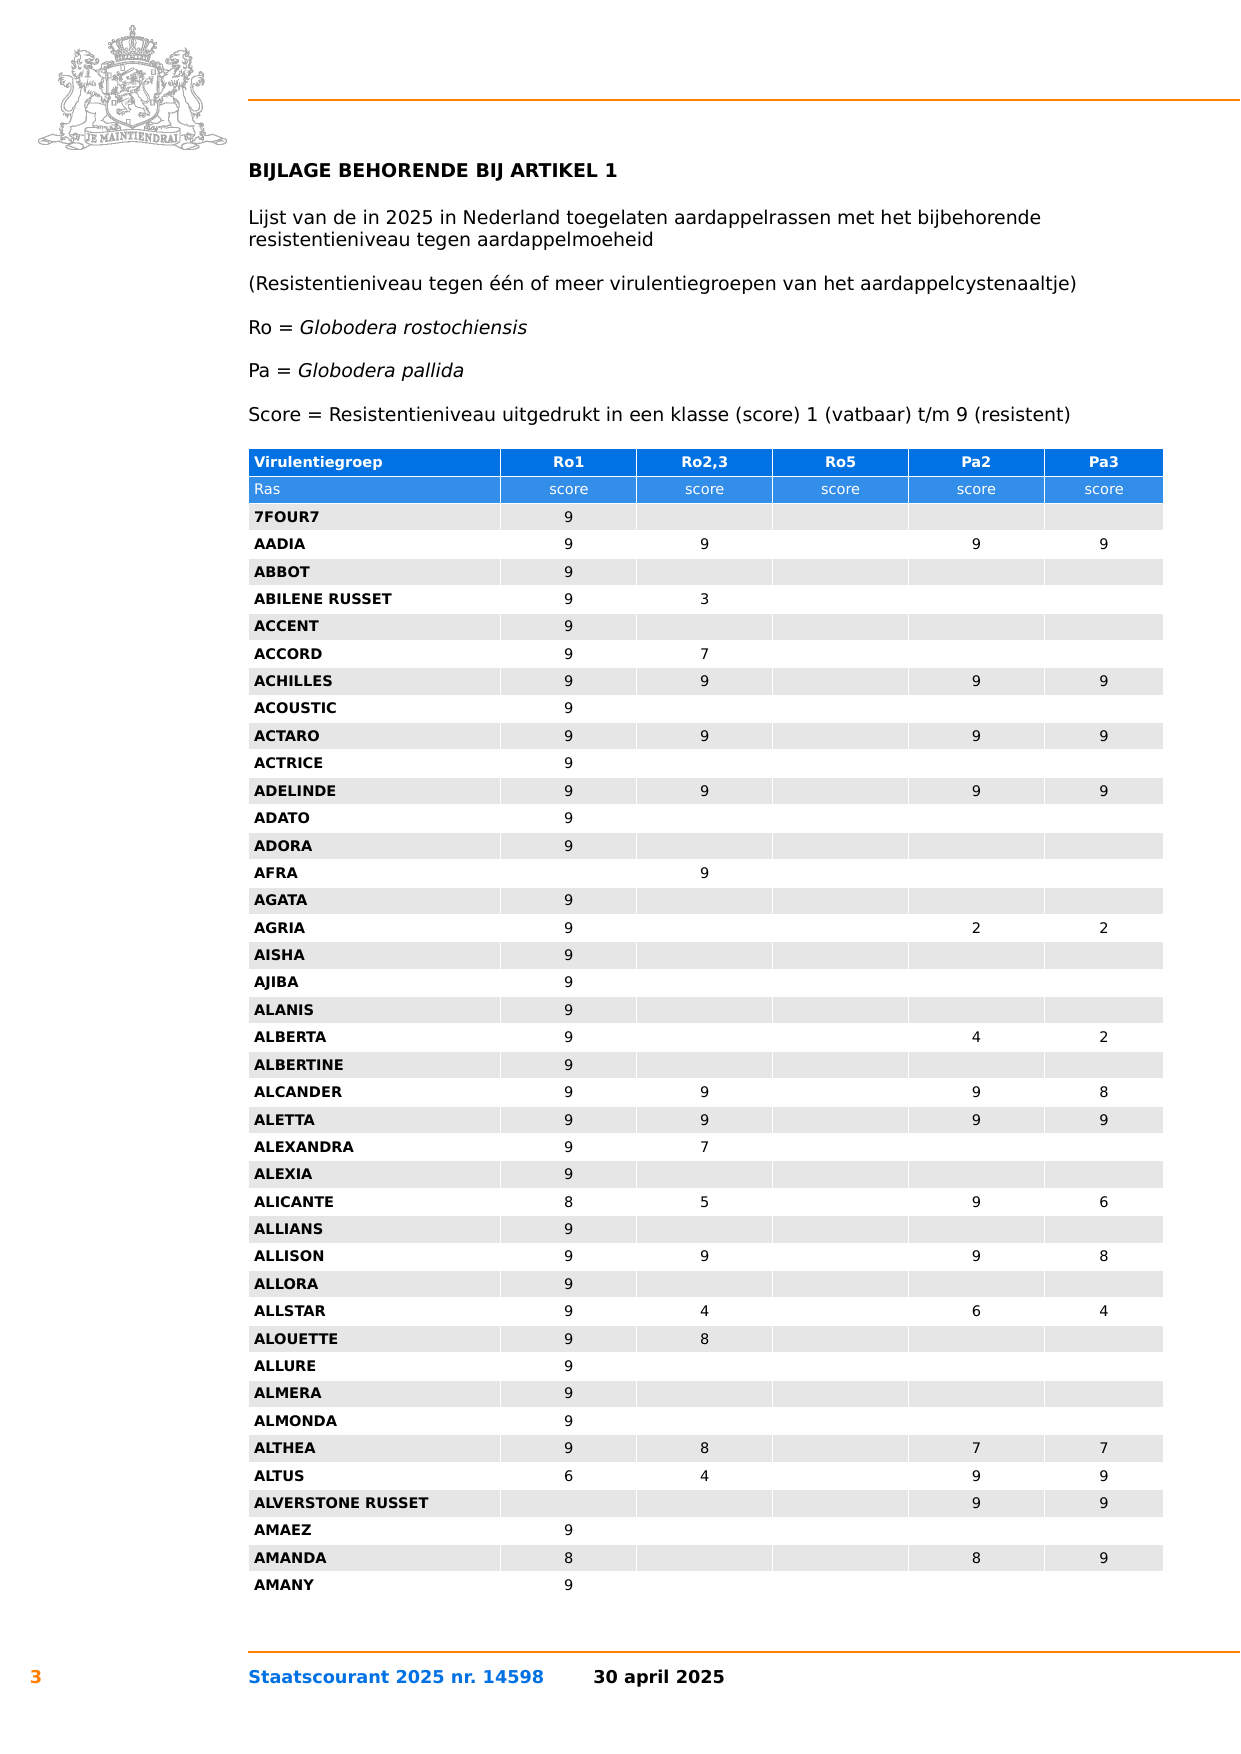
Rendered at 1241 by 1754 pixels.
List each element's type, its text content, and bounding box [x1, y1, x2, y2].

table_cell [637, 888, 772, 914]
table_cell [773, 1326, 908, 1352]
table_cell [773, 970, 908, 996]
table_cell 9 [501, 1107, 636, 1133]
table_cell [909, 942, 1044, 969]
table_cell AFRA [249, 860, 500, 886]
table_cell 9 [909, 1079, 1044, 1106]
table_cell ALTHEA [249, 1435, 500, 1462]
table_header Virulentiegroep [249, 449, 500, 476]
table_cell ADORA [249, 833, 500, 859]
table_cell score [637, 477, 772, 503]
table_cell 4 [1045, 1299, 1163, 1325]
table_cell 3 [637, 586, 772, 612]
table_cell [637, 805, 772, 832]
table_cell ALLSTAR [249, 1299, 500, 1325]
table_cell 9 [501, 833, 636, 859]
table_cell AADIA [249, 531, 500, 558]
table_cell 9 [501, 888, 636, 914]
table_cell 9 [909, 531, 1044, 558]
table_cell 2 [909, 915, 1044, 941]
table_cell ALMERA [249, 1381, 500, 1407]
table_cell AGATA [249, 888, 500, 914]
table_cell [909, 1381, 1044, 1407]
table_cell [1045, 1271, 1163, 1297]
table_cell [773, 586, 908, 612]
table_cell 9 [1045, 1107, 1163, 1133]
table_cell 7 [637, 1134, 772, 1160]
table_cell 9 [909, 1490, 1044, 1517]
table_cell [909, 696, 1044, 722]
table_header Pa2 [909, 449, 1044, 476]
table_cell ALTUS [249, 1463, 500, 1489]
table_cell [909, 1134, 1044, 1160]
table_cell 9 [501, 1573, 636, 1599]
table_cell 9 [501, 1299, 636, 1325]
table_cell 9 [1045, 531, 1163, 558]
table_cell [773, 641, 908, 667]
table_header Pa3 [1045, 449, 1163, 476]
table_cell ACTRICE [249, 751, 500, 777]
table_cell 9 [501, 1244, 636, 1270]
table_cell 7 [637, 641, 772, 667]
table_header Ro2,3 [637, 449, 772, 476]
table_header Ro5 [773, 449, 908, 476]
table_cell [909, 751, 1044, 777]
table_cell 9 [501, 778, 636, 804]
table_cell 9 [909, 1107, 1044, 1133]
table_cell 9 [501, 696, 636, 722]
table_cell [773, 696, 908, 722]
table_cell score [501, 477, 636, 503]
table_cell [773, 1545, 908, 1571]
table_cell [637, 1545, 772, 1571]
table_cell 9 [637, 723, 772, 749]
table_cell 8 [501, 1189, 636, 1215]
table_cell [1045, 942, 1163, 969]
table_cell score [1045, 477, 1163, 503]
table_cell [637, 751, 772, 777]
table_cell 9 [1045, 778, 1163, 804]
table_cell [773, 1161, 908, 1188]
table_cell ACCENT [249, 614, 500, 640]
table_cell ALBERTA [249, 1025, 500, 1051]
table_cell 9 [501, 1134, 636, 1160]
table_cell [1045, 504, 1163, 530]
table_cell AMAEZ [249, 1518, 500, 1544]
table_cell 9 [501, 1435, 636, 1462]
table_cell score [773, 477, 908, 503]
table_cell 9 [637, 1244, 772, 1270]
table_cell [637, 942, 772, 969]
table_cell AMANDA [249, 1545, 500, 1571]
table_cell 9 [501, 1326, 636, 1352]
table_cell [637, 1381, 772, 1407]
table_cell [1045, 559, 1163, 585]
table_cell [773, 915, 908, 941]
table_cell 8 [637, 1326, 772, 1352]
table_cell 2 [1045, 915, 1163, 941]
table_cell AMANY [249, 1573, 500, 1599]
table_cell [773, 504, 908, 530]
table_cell [1045, 888, 1163, 914]
table_cell 6 [909, 1299, 1044, 1325]
table_cell 9 [1045, 1490, 1163, 1517]
table_cell [773, 888, 908, 914]
table_cell 9 [501, 1381, 636, 1407]
table_cell [909, 641, 1044, 667]
table_cell 9 [637, 668, 772, 695]
table_cell [773, 723, 908, 749]
table_cell 9 [1045, 1463, 1163, 1489]
table_cell 9 [637, 778, 772, 804]
table_cell 4 [637, 1299, 772, 1325]
table_cell [909, 586, 1044, 612]
table_cell [909, 1518, 1044, 1544]
table_cell ACOUSTIC [249, 696, 500, 722]
table_cell [773, 942, 908, 969]
table_cell 9 [909, 1463, 1044, 1489]
table_cell [773, 1299, 908, 1325]
table_cell [1045, 641, 1163, 667]
table_cell ALETTA [249, 1107, 500, 1133]
table_cell 9 [501, 641, 636, 667]
table_cell [909, 997, 1044, 1023]
table_cell [1045, 614, 1163, 640]
table_cell 9 [501, 915, 636, 941]
table_cell 9 [501, 586, 636, 612]
table_cell 4 [909, 1025, 1044, 1051]
table_cell 5 [637, 1189, 772, 1215]
table_cell [773, 1079, 908, 1106]
table_cell ALLORA [249, 1271, 500, 1297]
table_cell [1045, 1216, 1163, 1243]
table_cell [1045, 860, 1163, 886]
table_cell 4 [637, 1463, 772, 1489]
table_cell [909, 1161, 1044, 1188]
table_cell [1045, 751, 1163, 777]
table_cell [773, 1435, 908, 1462]
table_cell [1045, 1052, 1163, 1078]
table_cell [637, 997, 772, 1023]
table_cell [1045, 805, 1163, 832]
table_cell [909, 1573, 1044, 1599]
table_cell [773, 1463, 908, 1489]
table_cell AISHA [249, 942, 500, 969]
table_cell 9 [637, 1079, 772, 1106]
text Pa = Globodera pallida [248, 360, 1163, 382]
table_cell 9 [637, 860, 772, 886]
table_cell AGRIA [249, 915, 500, 941]
table_cell 9 [501, 997, 636, 1023]
table_cell ABILENE RUSSET [249, 586, 500, 612]
table_cell [637, 696, 772, 722]
table_cell ALCANDER [249, 1079, 500, 1106]
table_cell 9 [501, 559, 636, 585]
table_cell [637, 833, 772, 859]
table_cell 7 [909, 1435, 1044, 1462]
table_cell ALMONDA [249, 1408, 500, 1434]
table_cell [773, 751, 908, 777]
table_cell 9 [501, 1052, 636, 1078]
table_cell 8 [909, 1545, 1044, 1571]
table_cell 9 [1045, 668, 1163, 695]
table_cell [1045, 1518, 1163, 1544]
table_cell 2 [1045, 1025, 1163, 1051]
table_cell [773, 1052, 908, 1078]
table_cell 8 [637, 1435, 772, 1462]
table_cell 9 [637, 1107, 772, 1133]
table_cell ACHILLES [249, 668, 500, 695]
table_cell 9 [1045, 1545, 1163, 1571]
table_cell 9 [501, 1079, 636, 1106]
table_cell ALBERTINE [249, 1052, 500, 1078]
table_cell 9 [909, 668, 1044, 695]
table_cell [773, 860, 908, 886]
table_cell 9 [909, 1189, 1044, 1215]
table_cell 9 [909, 778, 1044, 804]
table_cell [909, 1353, 1044, 1379]
table_cell 9 [501, 970, 636, 996]
table_cell [773, 833, 908, 859]
table_cell [909, 1408, 1044, 1434]
table_cell [773, 668, 908, 695]
table_cell [773, 1189, 908, 1215]
table_cell 6 [501, 1463, 636, 1489]
table_cell [773, 1408, 908, 1434]
table_cell [773, 1381, 908, 1407]
table_cell 9 [501, 805, 636, 832]
table_cell [637, 614, 772, 640]
table_cell [773, 1271, 908, 1297]
table_cell [773, 997, 908, 1023]
table_cell 9 [909, 1244, 1044, 1270]
table_cell 9 [501, 1408, 636, 1434]
table_cell 9 [1045, 723, 1163, 749]
table_cell [637, 1353, 772, 1379]
table_cell 6 [1045, 1189, 1163, 1215]
table_cell [773, 1134, 908, 1160]
table_cell [773, 805, 908, 832]
table_cell 8 [1045, 1244, 1163, 1270]
table_cell ALOUETTE [249, 1326, 500, 1352]
table_cell [909, 559, 1044, 585]
table_cell [1045, 586, 1163, 612]
table_cell [773, 1353, 908, 1379]
table_cell [909, 970, 1044, 996]
table_cell [909, 833, 1044, 859]
table_cell [1045, 1408, 1163, 1434]
table_cell [909, 1326, 1044, 1352]
table_cell 7FOUR7 [249, 504, 500, 530]
table_cell [637, 1518, 772, 1544]
table_cell ALLIANS [249, 1216, 500, 1243]
table_cell ACTARO [249, 723, 500, 749]
table_cell 9 [501, 1353, 636, 1379]
table_cell ALICANTE [249, 1189, 500, 1215]
table_cell [773, 1107, 908, 1133]
table_cell 9 [501, 751, 636, 777]
table_cell ALEXIA [249, 1161, 500, 1188]
text Ro = Globodera rostochiensis [248, 317, 1163, 338]
table_cell [637, 970, 772, 996]
table_cell 9 [501, 723, 636, 749]
table_cell 9 [501, 1161, 636, 1188]
text Score = Resistentieniveau uitgedrukt in een klasse (score) 1 (vatbaar) t/m 9 (resistent) [248, 404, 1163, 426]
table_cell ALLURE [249, 1353, 500, 1379]
table_cell ADELINDE [249, 778, 500, 804]
table_cell [637, 1216, 772, 1243]
table_cell [637, 504, 772, 530]
table_cell Ras [249, 477, 500, 503]
table_cell [501, 1490, 636, 1517]
table_cell [1045, 1134, 1163, 1160]
table_cell ALANIS [249, 997, 500, 1023]
table_cell 9 [637, 531, 772, 558]
table_cell [637, 1025, 772, 1051]
table_cell [637, 559, 772, 585]
text Lijst van de in 2025 in Nederland toegelaten aardappelrassen met het bijbehorende resistentieniveau tegen aardappelmoeheid [248, 207, 1163, 251]
table_cell 9 [501, 531, 636, 558]
table_cell ACCORD [249, 641, 500, 667]
table_cell [773, 531, 908, 558]
table_cell [637, 1490, 772, 1517]
table_cell [1045, 1381, 1163, 1407]
table_cell [909, 888, 1044, 914]
table_cell [637, 1161, 772, 1188]
table_cell [1045, 1573, 1163, 1599]
table_cell [637, 1408, 772, 1434]
table_cell ABBOT [249, 559, 500, 585]
table_cell 9 [501, 1518, 636, 1544]
table_cell [773, 1216, 908, 1243]
table_cell 9 [501, 942, 636, 969]
table_cell [773, 1244, 908, 1270]
table_header Ro1 [501, 449, 636, 476]
table_cell [637, 1052, 772, 1078]
table_cell [909, 614, 1044, 640]
table_cell [1045, 1353, 1163, 1379]
table_cell [773, 1518, 908, 1544]
table_cell [637, 1271, 772, 1297]
table_cell ALVERSTONE RUSSET [249, 1490, 500, 1517]
table_cell [637, 1573, 772, 1599]
table_cell [1045, 833, 1163, 859]
table_cell ADATO [249, 805, 500, 832]
table_cell [909, 805, 1044, 832]
table_cell [909, 860, 1044, 886]
table_cell 8 [1045, 1079, 1163, 1106]
table_cell ALEXANDRA [249, 1134, 500, 1160]
table_cell [1045, 696, 1163, 722]
table_cell [773, 1025, 908, 1051]
table_cell [909, 504, 1044, 530]
table_cell [773, 559, 908, 585]
table_cell 9 [909, 723, 1044, 749]
table_cell 9 [501, 614, 636, 640]
table_cell [501, 860, 636, 886]
table_cell 9 [501, 668, 636, 695]
table_cell [1045, 1326, 1163, 1352]
picture [38, 25, 227, 150]
table_cell 7 [1045, 1435, 1163, 1462]
table_cell [773, 1573, 908, 1599]
table_cell ALLISON [249, 1244, 500, 1270]
table_cell [637, 915, 772, 941]
table_cell 8 [501, 1545, 636, 1571]
table_cell [1045, 997, 1163, 1023]
table_cell score [909, 477, 1044, 503]
table_cell [909, 1052, 1044, 1078]
table_cell [773, 1490, 908, 1517]
table_cell 9 [501, 504, 636, 530]
table_cell [909, 1271, 1044, 1297]
table_cell 9 [501, 1216, 636, 1243]
subtitle BIJLAGE BEHORENDE BIJ ARTIKEL 1 [248, 160, 1163, 182]
table_cell [773, 614, 908, 640]
text (Resistentieniveau tegen één of meer virulentiegroepen van het aardappelcystenaaltje) [248, 273, 1163, 295]
table_cell [909, 1216, 1044, 1243]
table_cell AJIBA [249, 970, 500, 996]
table_cell [1045, 970, 1163, 996]
table_cell [1045, 1161, 1163, 1188]
table_cell 9 [501, 1271, 636, 1297]
table_cell 9 [501, 1025, 636, 1051]
table_cell [773, 778, 908, 804]
